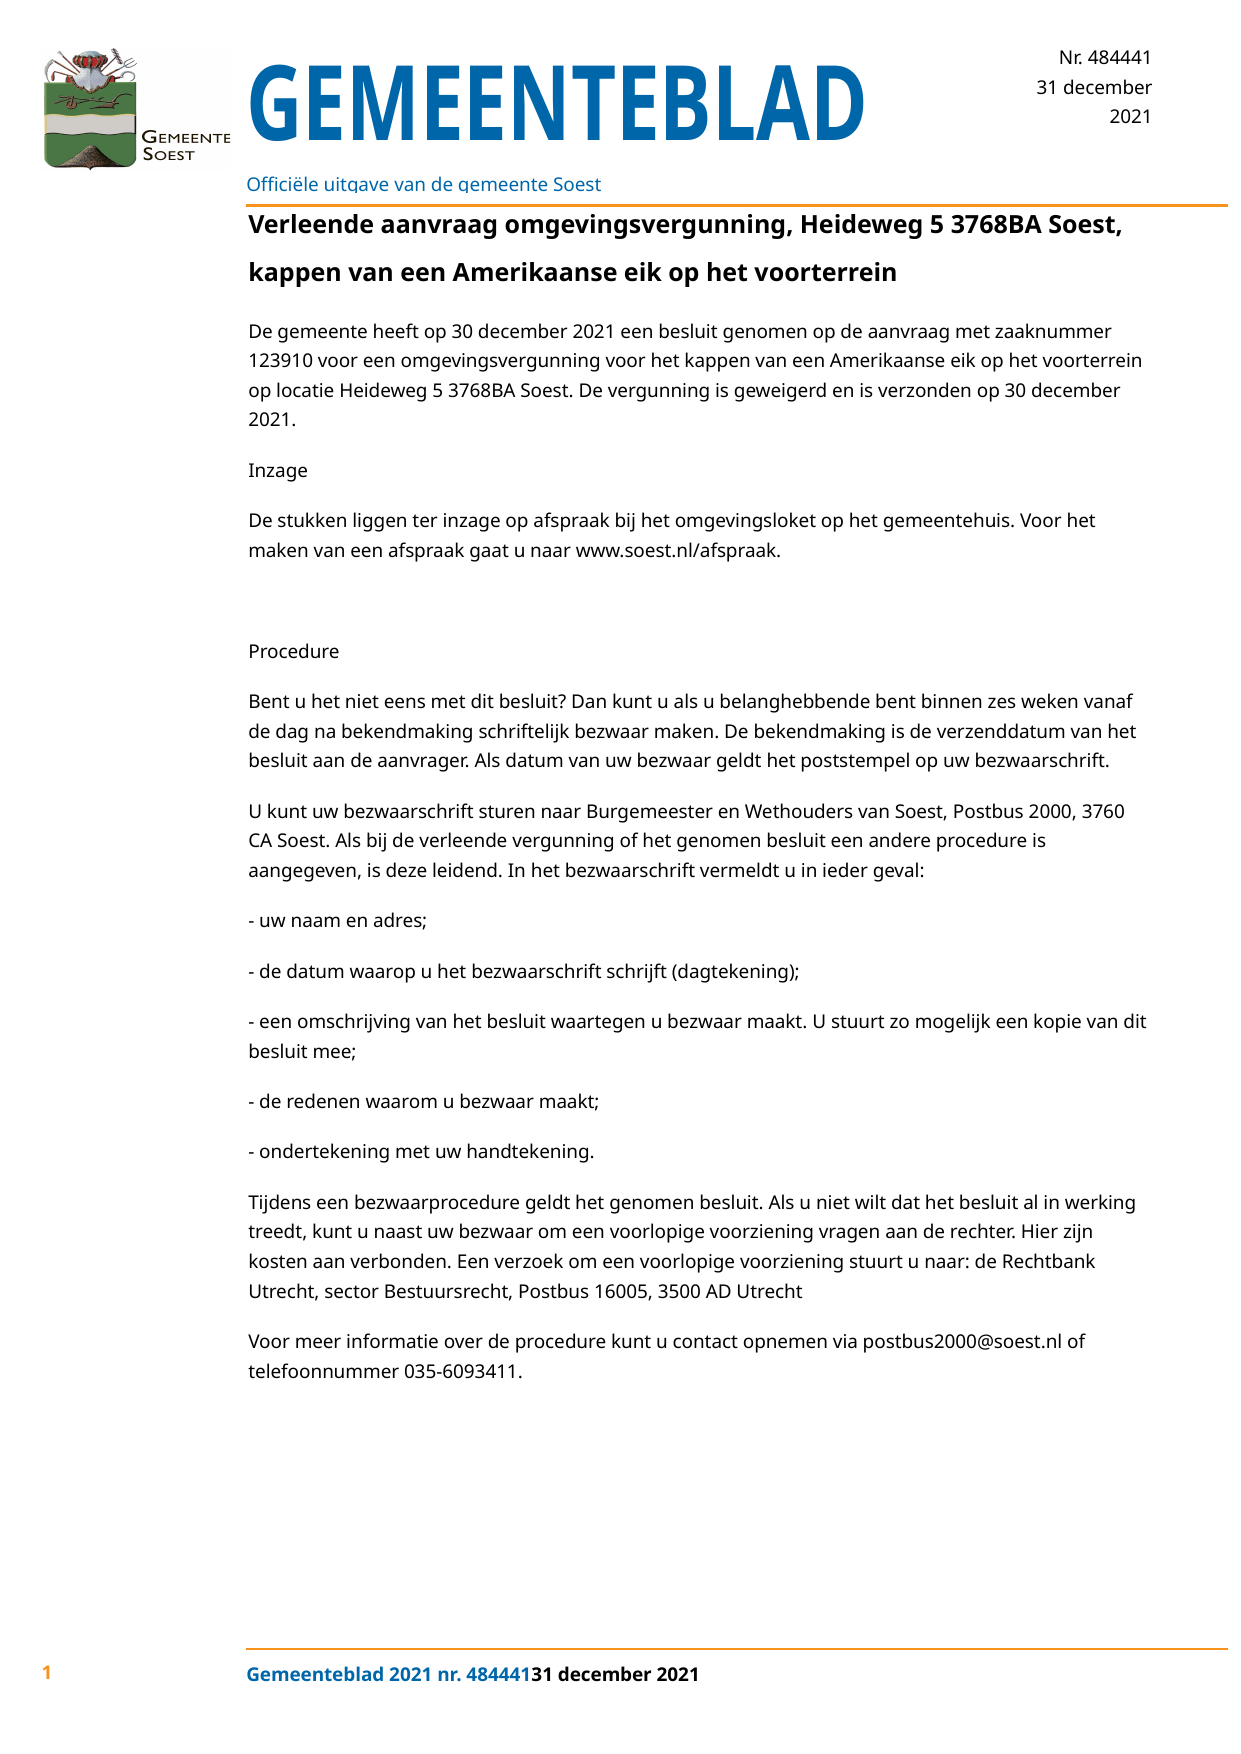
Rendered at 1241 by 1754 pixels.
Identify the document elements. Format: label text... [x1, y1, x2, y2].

picture [41, 47, 231, 172]
text Tijdens een bezwaarprocedure geldt het genomen besluit. Als u niet wilt dat het besluit al in werking treedt, kunt u naast uw bezwaar om een voorlopige voorziening vragen aan de rechter. Hier zijn kosten aan verbonden. Een verzoek om een voorlopige voorziening stuurt u naar: de Rechtbank Utrecht, sector Bestuursrecht, Postbus 16005, 3500 AD Utrecht [248, 1189, 1152, 1304]
text Verleende aanvraag omgevingsvergunning, Heideweg 5 3768BA Soest, kappen van een Amerikaanse eik op het voorterrein [248, 207, 1152, 288]
text U kunt uw bezwaarschrift sturen naar Burgemeester en Wethouders van Soest, Postbus 2000, 3760 CA Soest. Als bij de verleende vergunning of het genomen besluit een andere procedure is aangegeven, is deze leidend. In het bezwaarschrift vermeldt u in ieder geval: [248, 798, 1152, 883]
text - uw naam en adres; [248, 907, 1152, 933]
text Procedure [248, 638, 1152, 664]
text - de redenen waarom u bezwaar maakt; [248, 1088, 1152, 1114]
text Inzage [248, 457, 1152, 483]
text Bent u het niet eens met dit besluit? Dan kunt u als u belanghebbende bent binnen zes weken vanaf de dag na bekendmaking schriftelijk bezwaar maken. De bekendmaking is de verzenddatum van het besluit aan de aanvrager. Als datum van uw bezwaar geldt het poststempel op uw bezwaarschrift. [248, 688, 1152, 773]
text - ondertekening met uw handtekening. [248, 1139, 1152, 1164]
text Voor meer informatie over de procedure kunt u contact opnemen via postbus2000@soest.nl of telefoonnummer 035-6093411. [248, 1328, 1152, 1384]
text - de datum waarop u het bezwaarschrift schrijft (dagtekening); [248, 958, 1152, 984]
text - een omschrijving van het besluit waartegen u bezwaar maakt. U stuurt zo mogelijk een kopie van dit besluit mee; [248, 1008, 1152, 1064]
text De stukken liggen ter inzage op afspraak bij het omgevingsloket op het gemeentehuis. Voor het maken van een afspraak gaat u naar www.soest.nl/afspraak. [248, 507, 1152, 563]
text De gemeente heeft op 30 december 2021 een besluit genomen op de aanvraag met zaaknummer 123910 voor een omgevingsvergunning voor het kappen van een Amerikaanse eik op het voorterrein op locatie Heideweg 5 3768BA Soest. De vergunning is geweigerd en is verzonden op 30 december 2021. [248, 318, 1152, 432]
